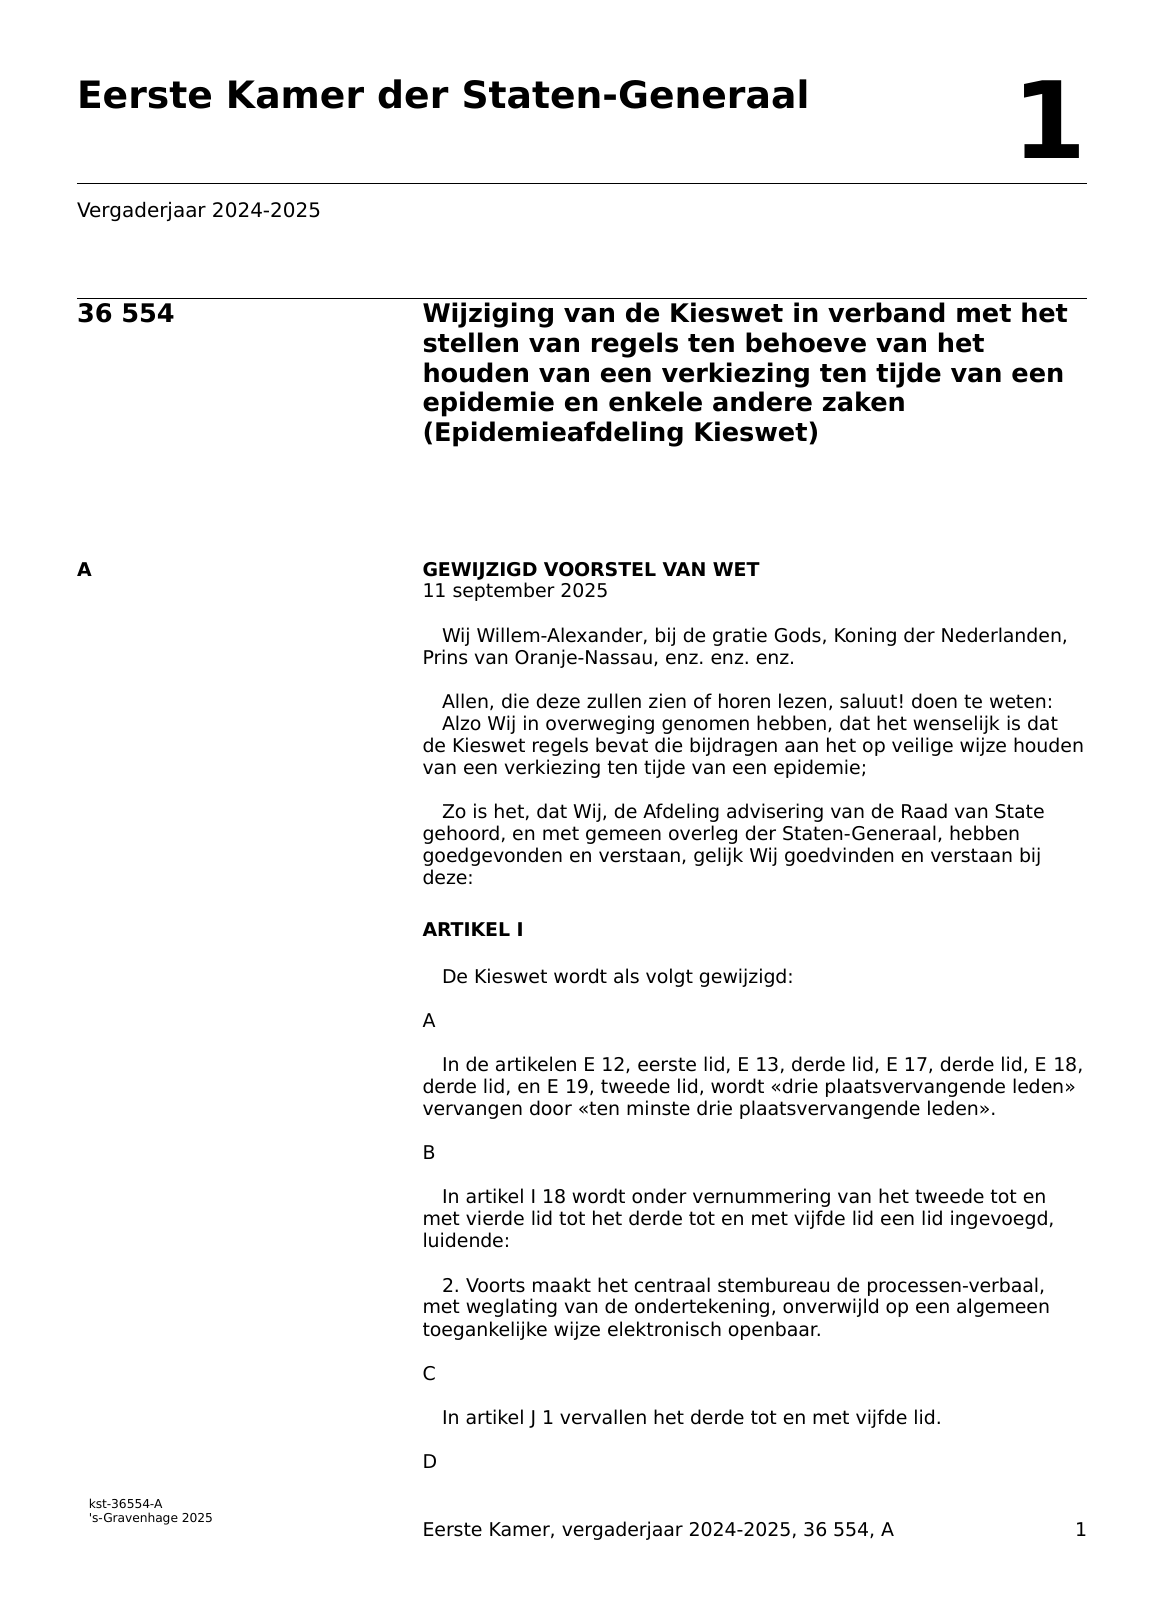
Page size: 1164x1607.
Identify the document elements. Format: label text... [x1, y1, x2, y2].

table_header Eerste Kamer der Staten-Generaal [77, 59, 886, 183]
text Alzo Wij in overweging genomen hebben, dat het wenselijk is dat de Kieswet regels bevat die bijdragen aan het op veilige wijze houden van een verkiezing ten tijde van een epidemie; [422, 713, 1087, 779]
text C [422, 1363, 1087, 1384]
text Wij Willem-Alexander, bij de gratie Gods, Koning der Nederlanden, Prins van Oranje-Nassau, enz. enz. enz. [422, 624, 1087, 668]
subtitle ARTIKEL I [422, 919, 1087, 941]
text In artikel I 18 wordt onder vernummering van het tweede tot en met vierde lid tot het derde tot en met vijfde lid een lid ingevoegd, luidende: [422, 1186, 1087, 1252]
table_header 1 [886, 59, 1087, 183]
text Zo is het, dat Wij, de Afdeling advisering van de Raad van State gehoord, en met gemeen overleg der Staten-Generaal, hebben goedgevonden en verstaan, gelijk Wij goedvinden en verstaan bij deze: [422, 801, 1087, 889]
text kst-36554-A [88, 1497, 323, 1511]
text 's-Gravenhage 2025 [88, 1511, 323, 1525]
text B [422, 1142, 1087, 1164]
text De Kieswet wordt als volgt gewijzigd: [422, 966, 1087, 988]
text Allen, die deze zullen zien of horen lezen, saluut! doen te weten: [422, 691, 1087, 713]
text In de artikelen E 12, eerste lid, E 13, derde lid, E 17, derde lid, E 18, derde lid, en E 19, tweede lid, wordt «drie plaatsvervangende leden» vervangen door «ten minste drie plaatsvervangende leden». [422, 1054, 1087, 1120]
table_cell Vergaderjaar 2024-2025 [77, 184, 1087, 298]
text 2. Voorts maakt het centraal stembureau de processen-verbaal, met weglating van de ondertekening, onverwijld op een algemeen toegankelijke wijze elektronisch openbaar. [422, 1274, 1087, 1340]
text D [422, 1451, 1087, 1473]
text 11 september 2025 [422, 580, 1087, 602]
subtitle A GEWIJZIGD VOORSTEL VAN WET [77, 558, 1087, 580]
text A [422, 1010, 1087, 1032]
subtitle 36 554 Wijziging van de Kieswet in verband met het stellen van regels ten behoeve van het houden van een verkiezing ten tijde van een epidemie en enkele andere zaken (Epidemieafdeling Kieswet) [77, 299, 1087, 447]
text In artikel J 1 vervallen het derde tot en met vijfde lid. [422, 1407, 1087, 1429]
